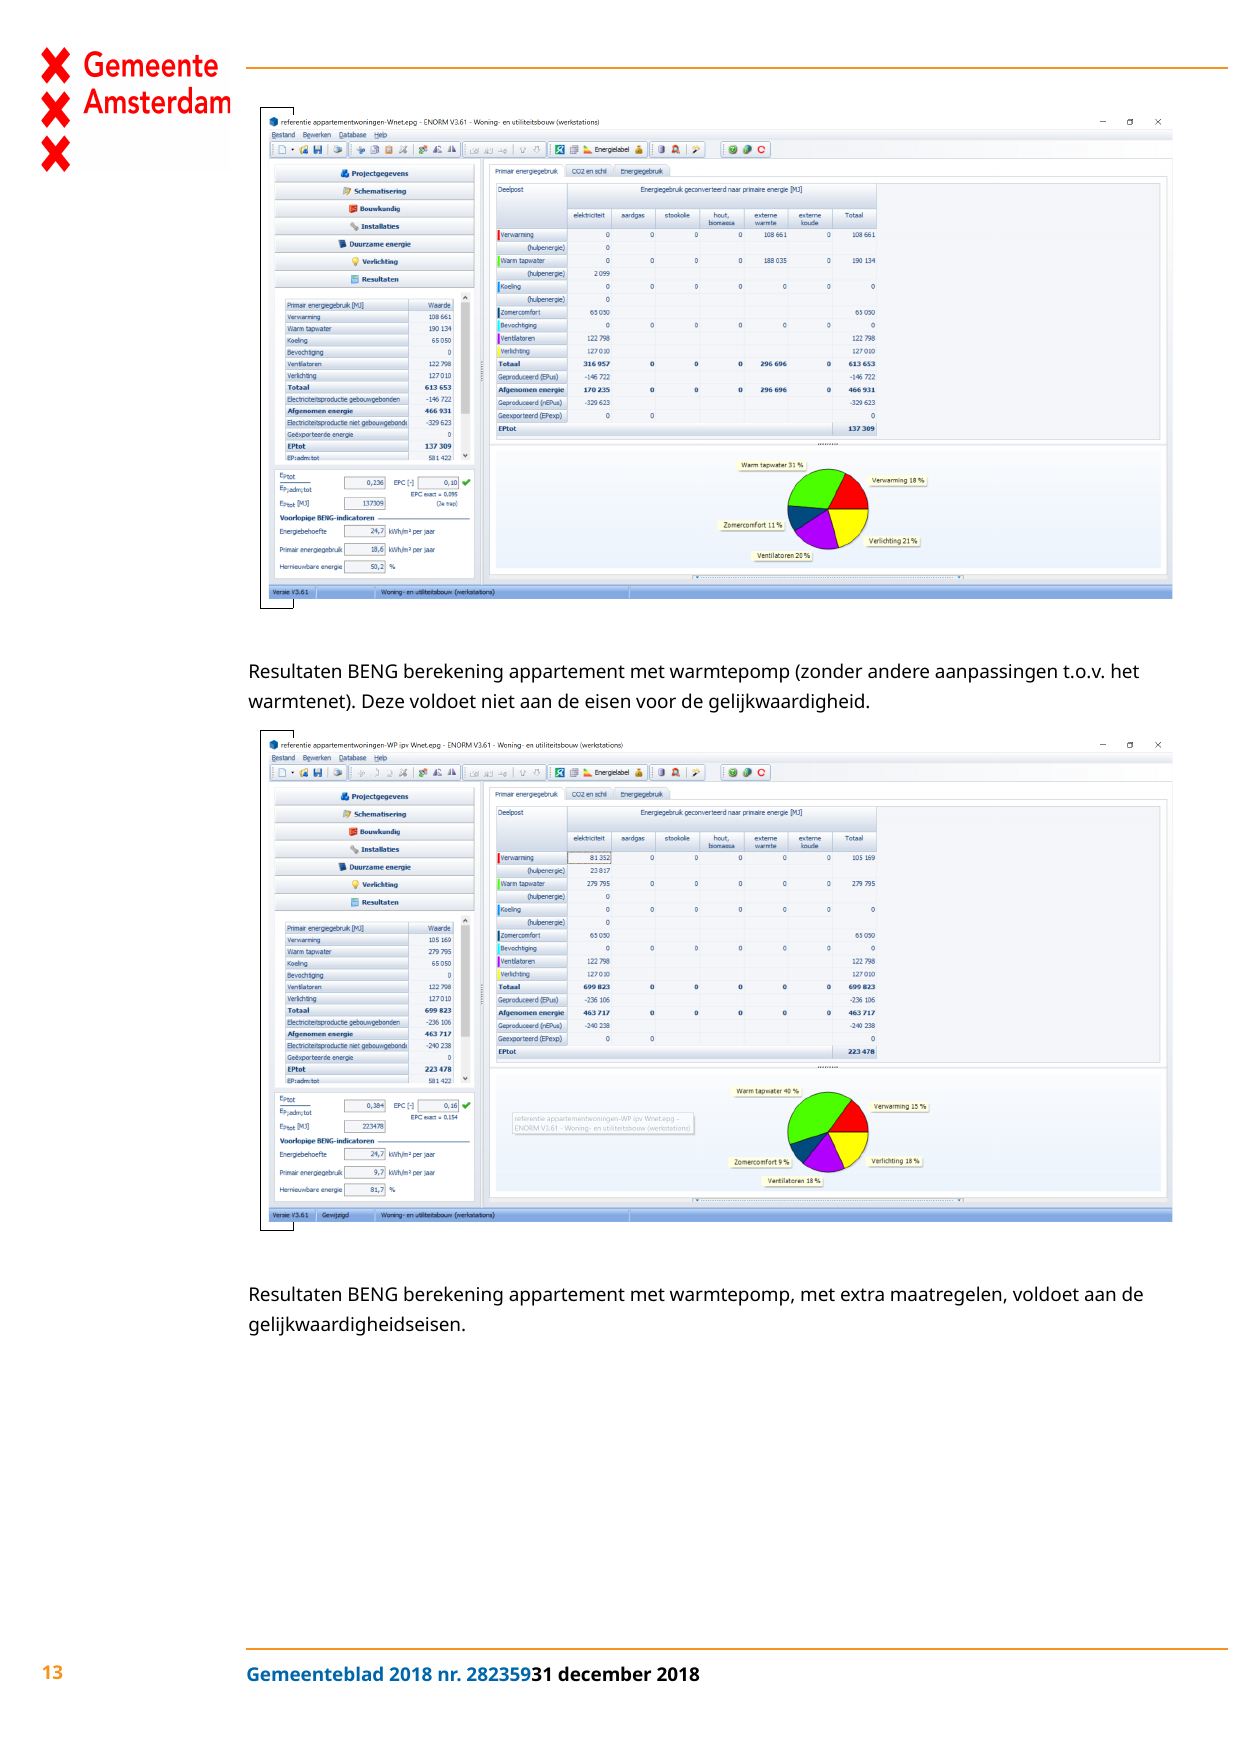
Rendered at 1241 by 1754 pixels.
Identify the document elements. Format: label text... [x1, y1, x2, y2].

text Resultaten BENG berekening appartement met warmtepomp (zonder andere aanpassingen t.o.v. het warmtenet). Deze voldoet niet aan de eisen voor de gelijkwaardigheid. [248, 658, 1152, 714]
picture [268, 738, 1173, 1222]
text Resultaten BENG berekening appartement met warmtepomp, met extra maatregelen, voldoet aan de gelijkwaardigheidseisen. [248, 1281, 1152, 1337]
picture [268, 115, 1173, 599]
picture [41, 47, 231, 172]
